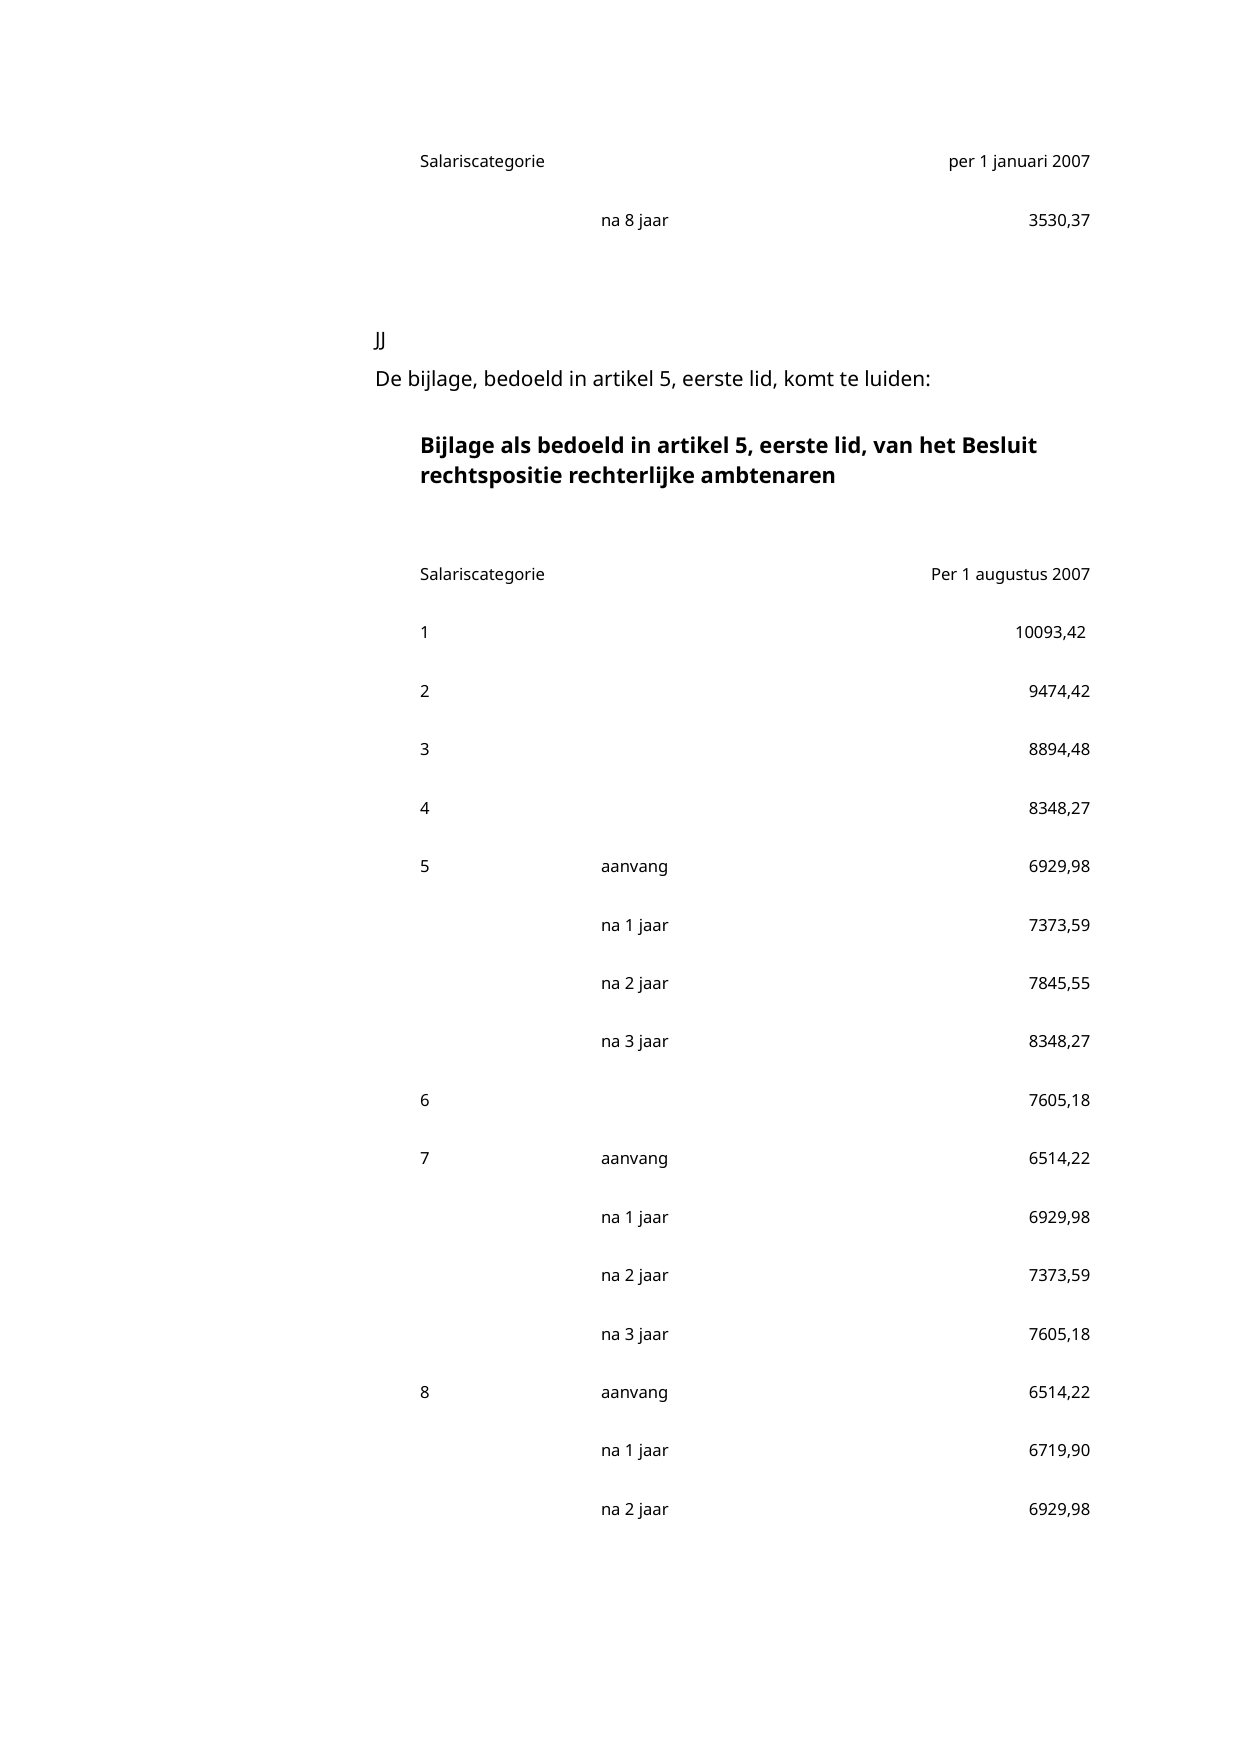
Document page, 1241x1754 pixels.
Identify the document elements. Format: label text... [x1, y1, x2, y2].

table_header [601, 563, 782, 621]
table_cell [601, 796, 782, 855]
table_cell [420, 1205, 554, 1264]
table_cell na 2 jaar [601, 1264, 782, 1322]
table_cell [782, 1498, 909, 1556]
table_header [554, 563, 601, 621]
table_cell 6929,98 [909, 1205, 1090, 1264]
table_header [601, 150, 782, 208]
table_cell [782, 1147, 909, 1205]
table_cell [420, 1439, 554, 1497]
table_cell [782, 679, 909, 738]
table_cell [782, 972, 909, 1030]
table_cell 6719,90 [909, 1439, 1090, 1497]
table_cell 6514,22 [909, 1147, 1090, 1205]
table_cell [782, 1439, 909, 1497]
table_cell [420, 1030, 554, 1088]
table_cell [554, 1030, 601, 1088]
table_header Salariscategorie [420, 150, 554, 208]
table_cell [782, 1264, 909, 1322]
table_cell na 3 jaar [601, 1322, 782, 1381]
table_cell na 1 jaar [601, 913, 782, 972]
table_cell 7373,59 [909, 1264, 1090, 1322]
table_cell [782, 855, 909, 913]
table_cell 6929,98 [909, 855, 1090, 913]
table_cell [420, 209, 554, 267]
table_header Per 1 augustus 2007 [909, 563, 1090, 621]
table_cell [554, 1089, 601, 1147]
table_cell [554, 1439, 601, 1497]
table_cell aanvang [601, 1147, 782, 1205]
table_cell 3 [420, 738, 554, 796]
text De bijlage, bedoeld in artikel 5, eerste lid, komt te luiden: [375, 364, 1090, 392]
table_cell na 8 jaar [601, 209, 782, 267]
table_cell [782, 621, 909, 679]
table_cell [782, 1030, 909, 1088]
table_header [782, 150, 936, 208]
table_cell 7373,59 [909, 913, 1090, 972]
table_cell [554, 855, 601, 913]
table_cell na 3 jaar [601, 1030, 782, 1088]
table_cell [601, 1089, 782, 1147]
table_cell [782, 1089, 909, 1147]
table_cell na 1 jaar [601, 1439, 782, 1497]
table_cell 8 [420, 1381, 554, 1439]
table_cell aanvang [601, 1381, 782, 1439]
table_cell 1 [420, 621, 554, 679]
table_cell [420, 913, 554, 972]
table_cell [554, 621, 601, 679]
table_cell [601, 738, 782, 796]
table_cell na 2 jaar [601, 972, 782, 1030]
table_cell [554, 1264, 601, 1322]
table_cell [420, 1322, 554, 1381]
table_cell [554, 1498, 601, 1556]
table_cell [782, 1322, 909, 1381]
table_cell [554, 1205, 601, 1264]
table_cell 9474,42 [909, 679, 1090, 738]
table_cell 6929,98 [909, 1498, 1090, 1556]
table_cell [554, 1322, 601, 1381]
table_cell 2 [420, 679, 554, 738]
table_cell 7 [420, 1147, 554, 1205]
table_cell na 1 jaar [601, 1205, 782, 1264]
table_cell [420, 1498, 554, 1556]
table_cell [420, 972, 554, 1030]
table_cell 6514,22 [909, 1381, 1090, 1439]
table_cell [601, 621, 782, 679]
table_cell aanvang [601, 855, 782, 913]
table_cell [782, 1381, 909, 1439]
table_cell 7605,18 [909, 1089, 1090, 1147]
table_cell na 2 jaar [601, 1498, 782, 1556]
table_cell [601, 679, 782, 738]
table_header [782, 563, 909, 621]
table_cell 3530,37 [936, 209, 1090, 267]
table_cell [782, 738, 909, 796]
table_cell 8348,27 [909, 796, 1090, 855]
table_header per 1 januari 2007 [936, 150, 1090, 208]
table_cell [782, 913, 909, 972]
subtitle Bijlage als bedoeld in artikel 5, eerste lid, van het Besluit rechtspositie rechterlijke ambtenaren [420, 430, 1090, 489]
table_cell [554, 1381, 601, 1439]
table_cell 8348,27 [909, 1030, 1090, 1088]
table_cell 7605,18 [909, 1322, 1090, 1381]
table_cell [782, 796, 909, 855]
table_header Salariscategorie [420, 563, 554, 621]
table_cell 6 [420, 1089, 554, 1147]
table_cell [554, 913, 601, 972]
table_cell 8894,48 [909, 738, 1090, 796]
table_cell 4 [420, 796, 554, 855]
table_cell 10093,42 [909, 621, 1090, 679]
table_cell [420, 1264, 554, 1322]
table_cell [554, 679, 601, 738]
table_cell 5 [420, 855, 554, 913]
text JJ [375, 325, 1090, 352]
table_cell [554, 209, 601, 267]
table_cell 7845,55 [909, 972, 1090, 1030]
table_header [554, 150, 601, 208]
table_cell [554, 972, 601, 1030]
table_cell [782, 1205, 909, 1264]
table_cell [554, 796, 601, 855]
table_cell [782, 209, 936, 267]
table_cell [554, 738, 601, 796]
table_cell [554, 1147, 601, 1205]
